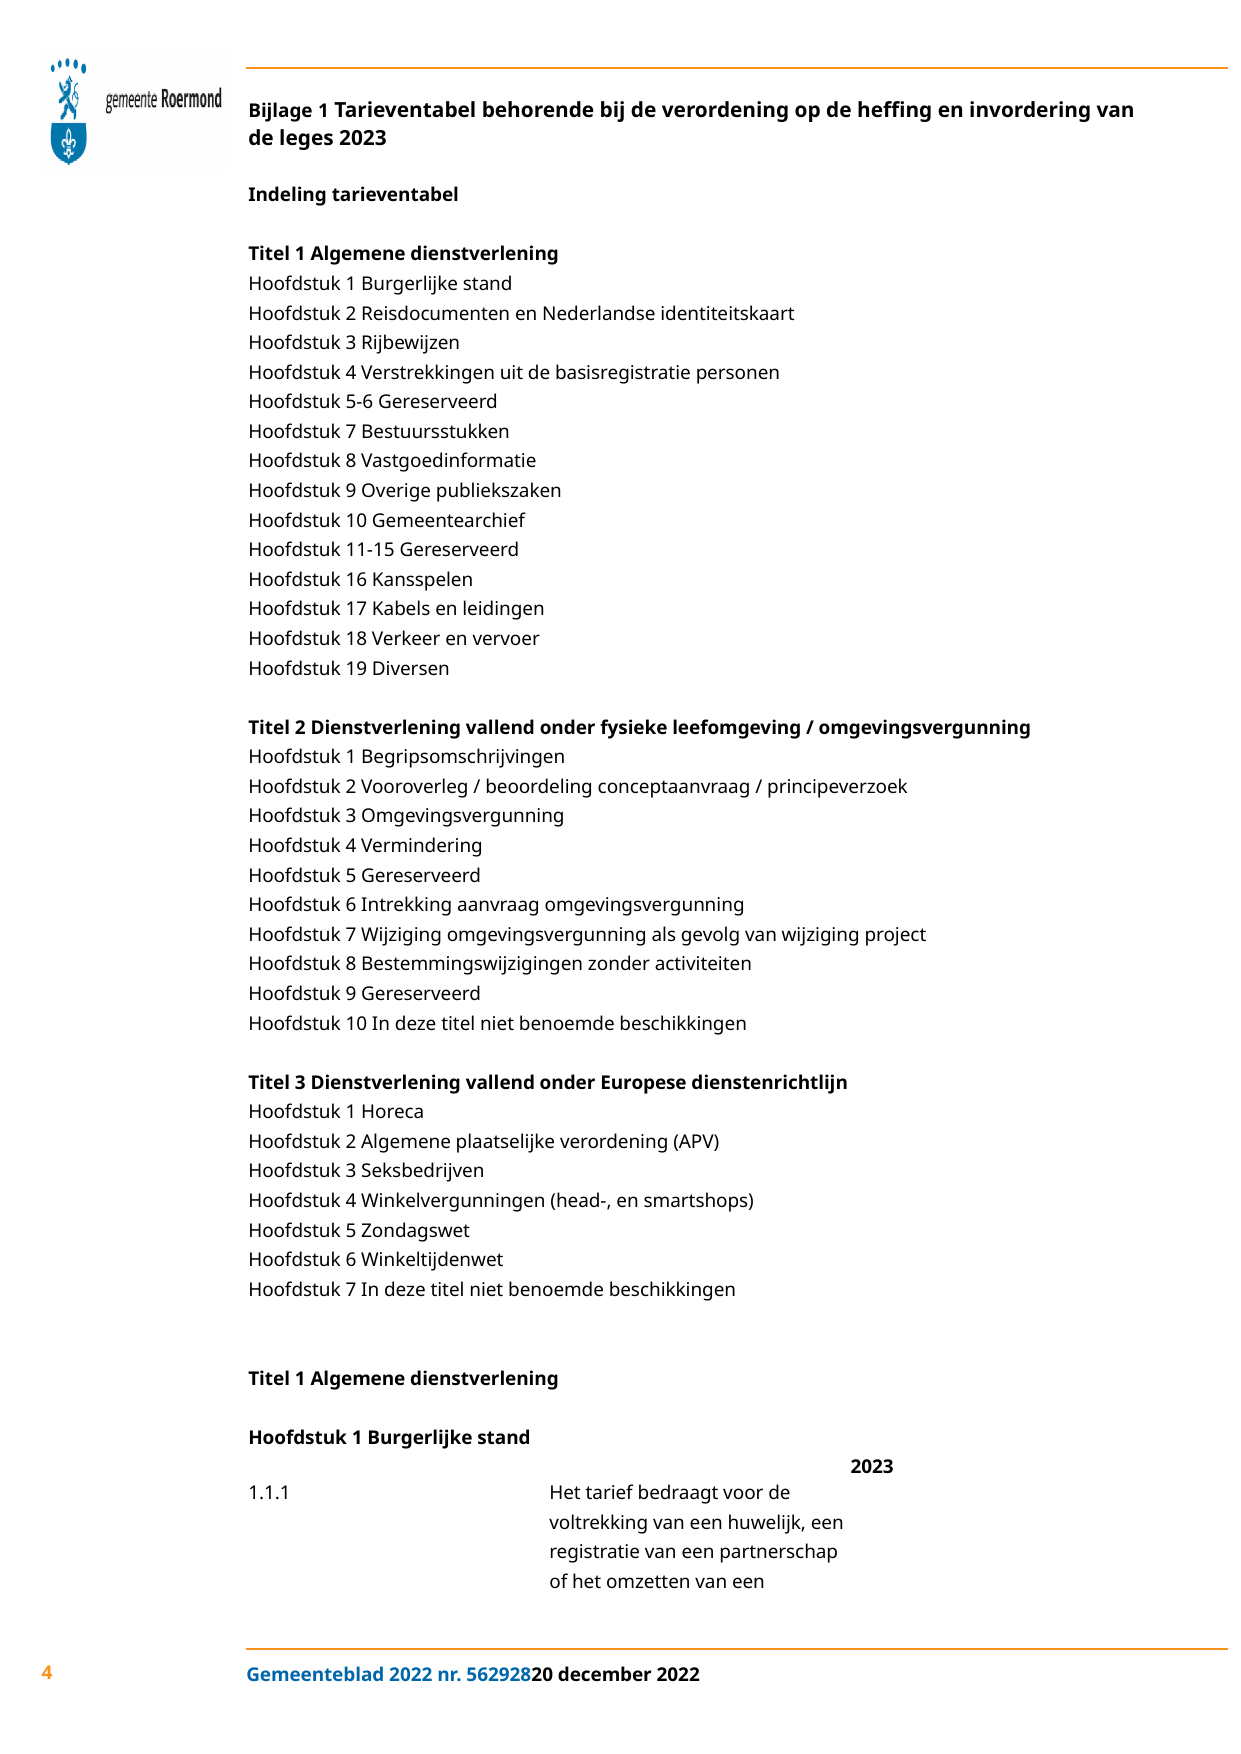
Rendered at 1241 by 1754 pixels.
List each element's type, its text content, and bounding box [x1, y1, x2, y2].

text Hoofdstuk 10 In deze titel niet benoemde beschikkingen [248, 1010, 1152, 1035]
text Titel 2 Dienstverlening vallend onder fysieke leefomgeving / omgevingsvergunning [248, 714, 1152, 739]
text Hoofdstuk 19 Diversen [248, 655, 1152, 680]
text Hoofdstuk 2 Algemene plaatselijke verordening (APV) [248, 1128, 1152, 1154]
text Hoofdstuk 16 Kansspelen [248, 566, 1152, 592]
text Hoofdstuk 6 Intrekking aanvraag omgevingsvergunning [248, 891, 1152, 917]
text Hoofdstuk 4 Vermindering [248, 832, 1152, 858]
text Hoofdstuk 3 Rijbewijzen [248, 329, 1152, 355]
text Hoofdstuk 7 In deze titel niet benoemde beschikkingen [248, 1276, 1152, 1302]
text Hoofdstuk 9 Gereserveerd [248, 980, 1152, 1006]
text Hoofdstuk 1 Burgerlijke stand [248, 1424, 1152, 1449]
text Hoofdstuk 1 Begripsomschrijvingen [248, 743, 1152, 769]
text Hoofdstuk 9 Overige publiekszaken [248, 477, 1152, 503]
text Hoofdstuk 3 Omgevingsvergunning [248, 803, 1152, 828]
table_cell [850, 1479, 1152, 1594]
table_header [549, 1454, 850, 1479]
picture [41, 47, 231, 172]
text Hoofdstuk 11-15 Gereserveerd [248, 536, 1152, 562]
text Hoofdstuk 6 Winkeltijdenwet [248, 1246, 1152, 1272]
text Titel 3 Dienstverlening vallend onder Europese dienstenrichtlijn [248, 1069, 1152, 1094]
text Hoofdstuk 10 Gemeentearchief [248, 507, 1152, 532]
text Hoofdstuk 7 Wijziging omgevingsvergunning als gevolg van wijziging project [248, 921, 1152, 947]
text Hoofdstuk 17 Kabels en leidingen [248, 596, 1152, 621]
text Hoofdstuk 5-6 Gereserveerd [248, 388, 1152, 414]
table_header [248, 1454, 549, 1479]
text Hoofdstuk 4 Winkelvergunningen (head-, en smartshops) [248, 1187, 1152, 1213]
text Hoofdstuk 5 Gereserveerd [248, 862, 1152, 887]
text Hoofdstuk 1 Horeca [248, 1098, 1152, 1124]
text Hoofdstuk 2 Vooroverleg / beoordeling conceptaanvraag / principeverzoek [248, 773, 1152, 799]
text Hoofdstuk 1 Burgerlijke stand [248, 270, 1152, 296]
text Hoofdstuk 3 Seksbedrijven [248, 1158, 1152, 1183]
text Hoofdstuk 8 Vastgoedinformatie [248, 448, 1152, 473]
table_cell Het tarief bedraagt voor de voltrekking van een huwelijk, een registratie van een partnerschap of het omzetten van een [549, 1479, 850, 1594]
text Hoofdstuk 8 Bestemmingswijzigingen zonder activiteiten [248, 951, 1152, 976]
text Indeling tarieventabel [248, 181, 1152, 207]
text Hoofdstuk 2 Reisdocumenten en Nederlandse identiteitskaart [248, 300, 1152, 325]
text Hoofdstuk 7 Bestuursstukken [248, 418, 1152, 444]
text Hoofdstuk 5 Zondagswet [248, 1217, 1152, 1242]
text Titel 1 Algemene dienstverlening [248, 241, 1152, 266]
text Hoofdstuk 18 Verkeer en vervoer [248, 625, 1152, 651]
text Titel 1 Algemene dienstverlening [248, 1365, 1152, 1390]
table_cell 1.1.1 [248, 1479, 549, 1594]
text Bijlage 1 Tarieventabel behorende bij de verordening op de heffing en invordering van de leges 2023 [248, 95, 1152, 152]
text Hoofdstuk 4 Verstrekkingen uit de basisregistratie personen [248, 359, 1152, 384]
table_header 2023 [850, 1454, 1152, 1479]
